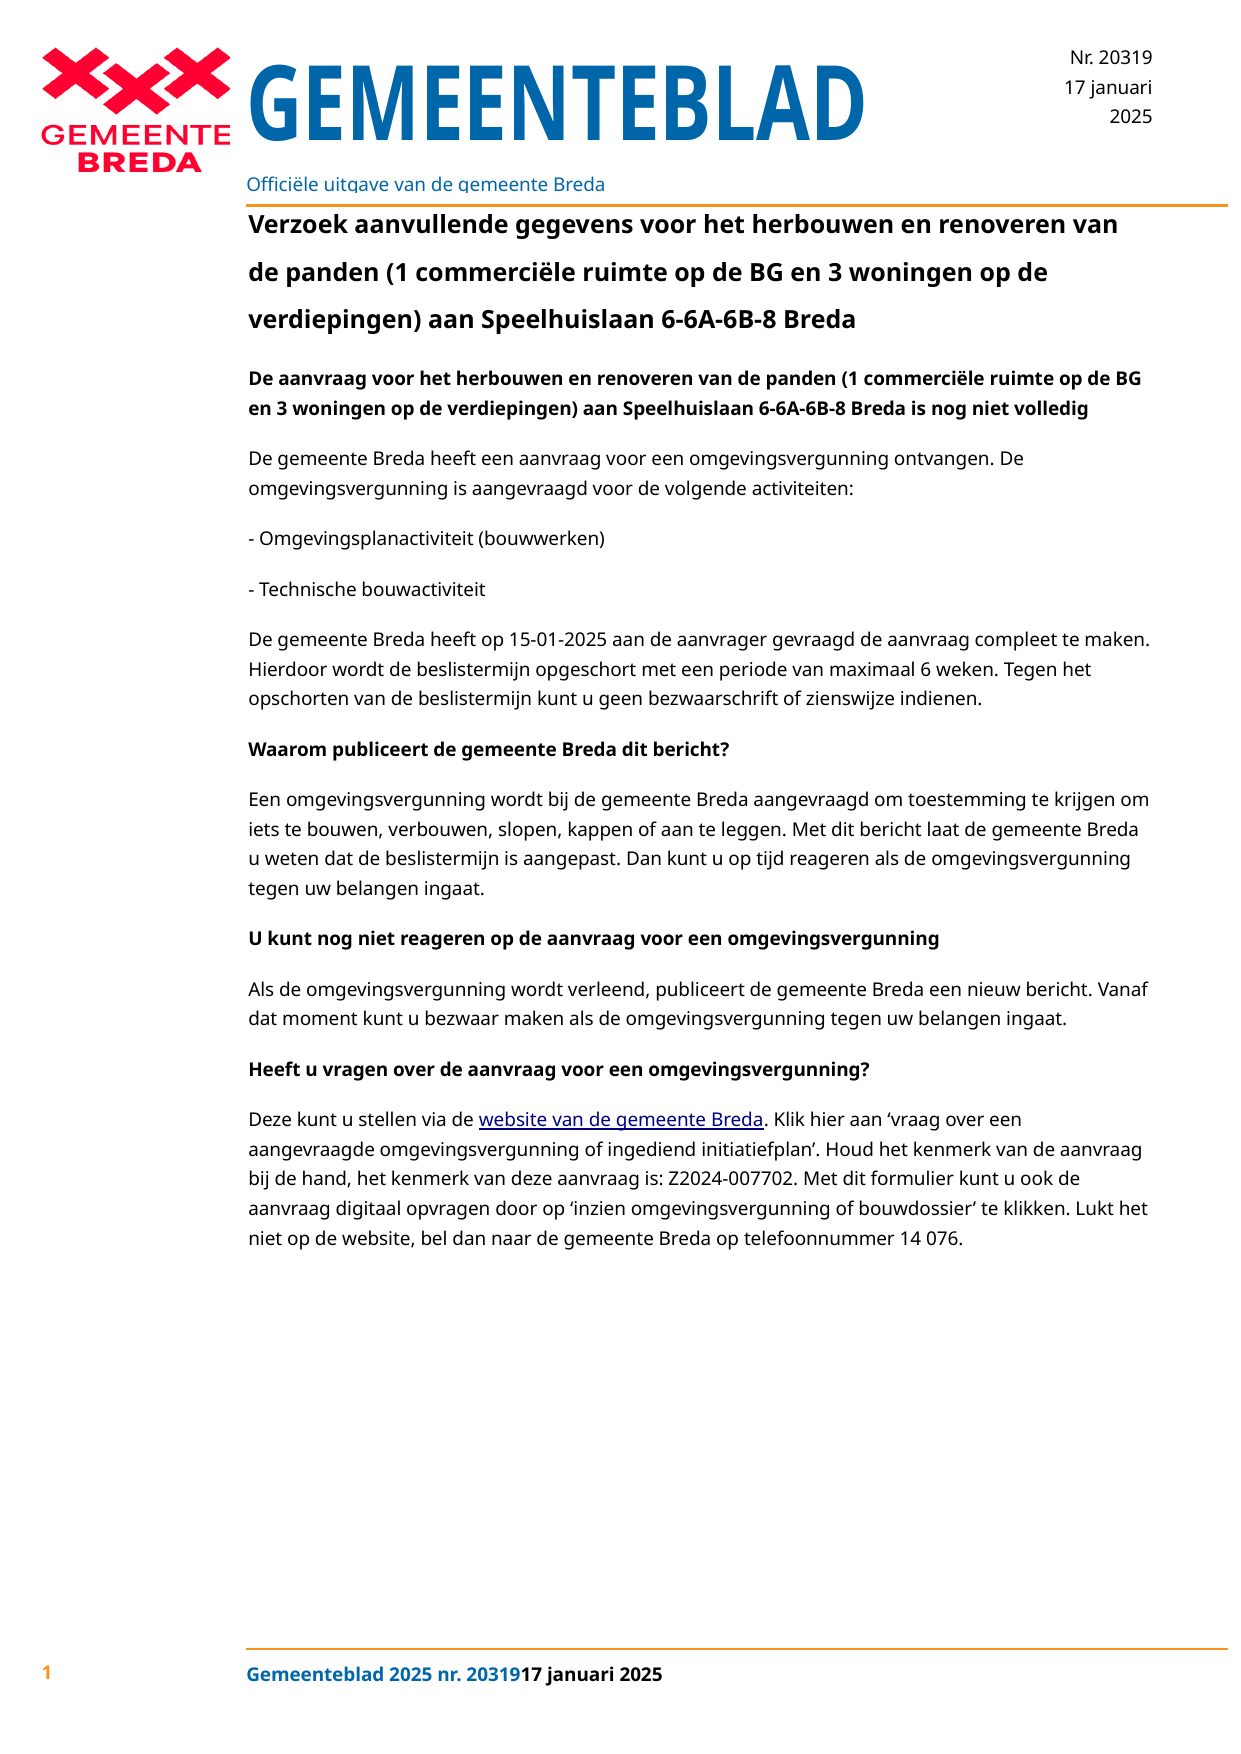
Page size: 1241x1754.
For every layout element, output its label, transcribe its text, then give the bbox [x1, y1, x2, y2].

text Heeft u vragen over de aanvraag voor een omgevingsvergunning? [248, 1056, 1152, 1082]
text Als de omgevingsvergunning wordt verleend, publiceert de gemeente Breda een nieuw bericht. Vanaf dat moment kunt u bezwaar maken als de omgevingsvergunning tegen uw belangen ingaat. [248, 976, 1152, 1031]
text Een omgevingsvergunning wordt bij de gemeente Breda aangevraagd om toestemming te krijgen om iets te bouwen, verbouwen, slopen, kappen of aan te leggen. Met dit bericht laat de gemeente Breda u weten dat de beslistermijn is aangepast. Dan kunt u op tijd reageren als de omgevingsvergunning tegen uw belangen ingaat. [248, 786, 1152, 901]
text Deze kunt u stellen via de website van de gemeente Breda. Klik hier aan ‘vraag over een aangevraagde omgevingsvergunning of ingediend initiatiefplan’. Houd het kenmerk van de aanvraag bij de hand, het kenmerk van deze aanvraag is: Z2024-007702. Met dit formulier kunt u ook de aanvraag digitaal opvragen door op ‘inzien omgevingsvergunning of bouwdossier’ te klikken. Lukt het niet op de website, bel dan naar de gemeente Breda op telefoonnummer 14 076. [248, 1106, 1152, 1250]
text De aanvraag voor het herbouwen en renoveren van de panden (1 commerciële ruimte op de BG en 3 woningen op de verdiepingen) aan Speelhuislaan 6-6A-6B-8 Breda is nog niet volledig [248, 366, 1152, 421]
text Waarom publiceert de gemeente Breda dit bericht? [248, 736, 1152, 762]
text De gemeente Breda heeft op 15-01-2025 aan de aanvrager gevraagd de aanvraag compleet te maken. Hierdoor wordt de beslistermijn opgeschort met een periode van maximaal 6 weken. Tegen het opschorten van de beslistermijn kunt u geen bezwaarschrift of zienswijze indienen. [248, 626, 1152, 711]
text U kunt nog niet reageren op de aanvraag voor een omgevingsvergunning [248, 926, 1152, 951]
text De gemeente Breda heeft een aanvraag voor een omgevingsvergunning ontvangen. De omgevingsvergunning is aangevraagd voor de volgende activiteiten: [248, 446, 1152, 501]
text - Technische bouwactiviteit [248, 576, 1152, 602]
text Verzoek aanvullende gegevens voor het herbouwen en renoveren van de panden (1 commerciële ruimte op de BG en 3 woningen op de verdiepingen) aan Speelhuislaan 6-6A-6B-8 Breda [248, 207, 1152, 336]
picture [41, 47, 231, 172]
text - Omgevingsplanactiviteit (bouwwerken) [248, 526, 1152, 551]
